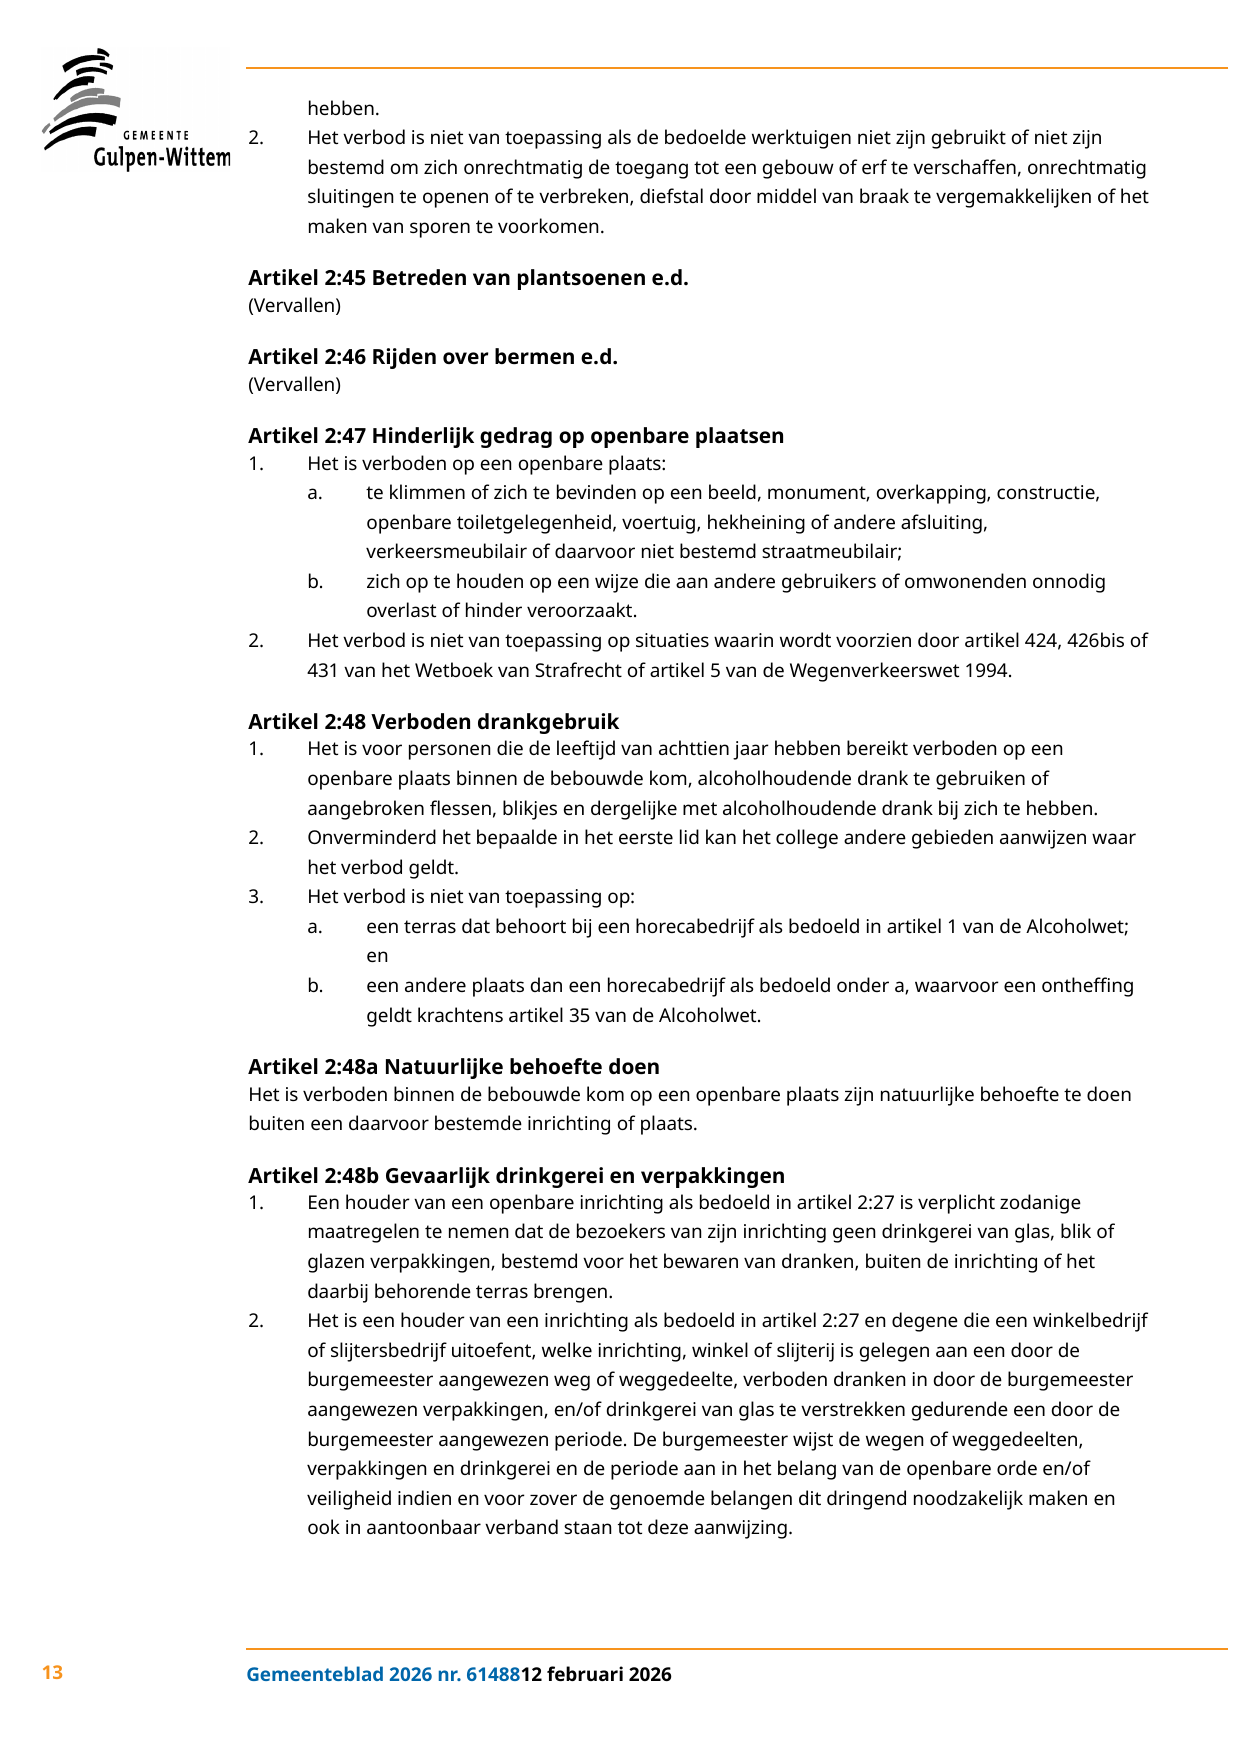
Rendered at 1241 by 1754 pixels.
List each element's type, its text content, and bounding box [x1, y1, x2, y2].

text Artikel 2:47 Hinderlijk gedrag op openbare plaatsen [248, 421, 1152, 450]
text (Vervallen) [248, 371, 1152, 397]
list een terras dat behoort bij een horecabedrijf als bedoeld in artikel 1 van de Alcoholwet; en [307, 913, 1152, 968]
list Onverminderd het bepaalde in het eerste lid kan het college andere gebieden aanwijzen waar het verbod geldt. [248, 824, 1152, 880]
text Artikel 2:45 Betreden van plantsoenen e.d. [248, 263, 1152, 292]
list zich op te houden op een wijze die aan andere gebruikers of omwonenden onnodig overlast of hinder veroorzaakt. [307, 568, 1152, 623]
list Het verbod is niet van toepassing als de bedoelde werktuigen niet zijn gebruikt of niet zijn bestemd om zich onrechtmatig de toegang tot een gebouw of erf te verschaffen, onrechtmatig sluitingen te openen of te verbreken, diefstal door middel van braak te vergemakkelijken of het maken van sporen te voorkomen. [248, 124, 1152, 239]
list Het is verboden op een openbare plaats: [248, 450, 1152, 475]
list een andere plaats dan een horecabedrijf als bedoeld onder a, waarvoor een ontheffing geldt krachtens artikel 35 van de Alcoholwet. [307, 972, 1152, 1028]
list te klimmen of zich te bevinden op een beeld, monument, overkapping, constructie, openbare toiletgelegenheid, voertuig, hekheining of andere afsluiting, verkeersmeubilair of daarvoor niet bestemd straatmeubilair; [307, 479, 1152, 564]
text Artikel 2:48b Gevaarlijk drinkgerei en verpakkingen [248, 1161, 1152, 1189]
picture [41, 47, 231, 172]
text Het is verboden binnen de bebouwde kom op een openbare plaats zijn natuurlijke behoefte te doen buiten een daarvoor bestemde inrichting of plaats. [248, 1081, 1152, 1136]
list hebben. [248, 95, 1152, 121]
text (Vervallen) [248, 292, 1152, 318]
list Het verbod is niet van toepassing op: [248, 883, 1152, 909]
text Artikel 2:48 Verboden drankgebruik [248, 707, 1152, 736]
text Artikel 2:46 Rijden over bermen e.d. [248, 342, 1152, 371]
list Het verbod is niet van toepassing op situaties waarin wordt voorzien door artikel 424, 426bis of 431 van het Wetboek van Strafrecht of artikel 5 van de Wegenverkeerswet 1994. [248, 627, 1152, 682]
list Het is voor personen die de leeftijd van achttien jaar hebben bereikt verboden op een openbare plaats binnen de bebouwde kom, alcoholhoudende drank te gebruiken of aangebroken flessen, blikjes en dergelijke met alcoholhoudende drank bij zich te hebben. [248, 736, 1152, 821]
list Het is een houder van een inrichting als bedoeld in artikel 2:27 en degene die een winkelbedrijf of slijtersbedrijf uitoefent, welke inrichting, winkel of slijterij is gelegen aan een door de burgemeester aangewezen weg of weggedeelte, verboden dranken in door de burgemeester aangewezen verpakkingen, en/of drinkgerei van glas te verstrekken gedurende een door de burgemeester aangewezen periode. De burgemeester wijst de wegen of weggedeelten, verpakkingen en drinkgerei en de periode aan in het belang van de openbare orde en/of veiligheid indien en voor zover de genoemde belangen dit dringend noodzakelijk maken en ook in aantoonbaar verband staan tot deze aanwijzing. [248, 1307, 1152, 1540]
text Artikel 2:48a Natuurlijke behoefte doen [248, 1052, 1152, 1081]
list Een houder van een openbare inrichting als bedoeld in artikel 2:27 is verplicht zodanige maatregelen te nemen dat de bezoekers van zijn inrichting geen drinkgerei van glas, blik of glazen verpakkingen, bestemd voor het bewaren van dranken, buiten de inrichting of het daarbij behorende terras brengen. [248, 1189, 1152, 1304]
